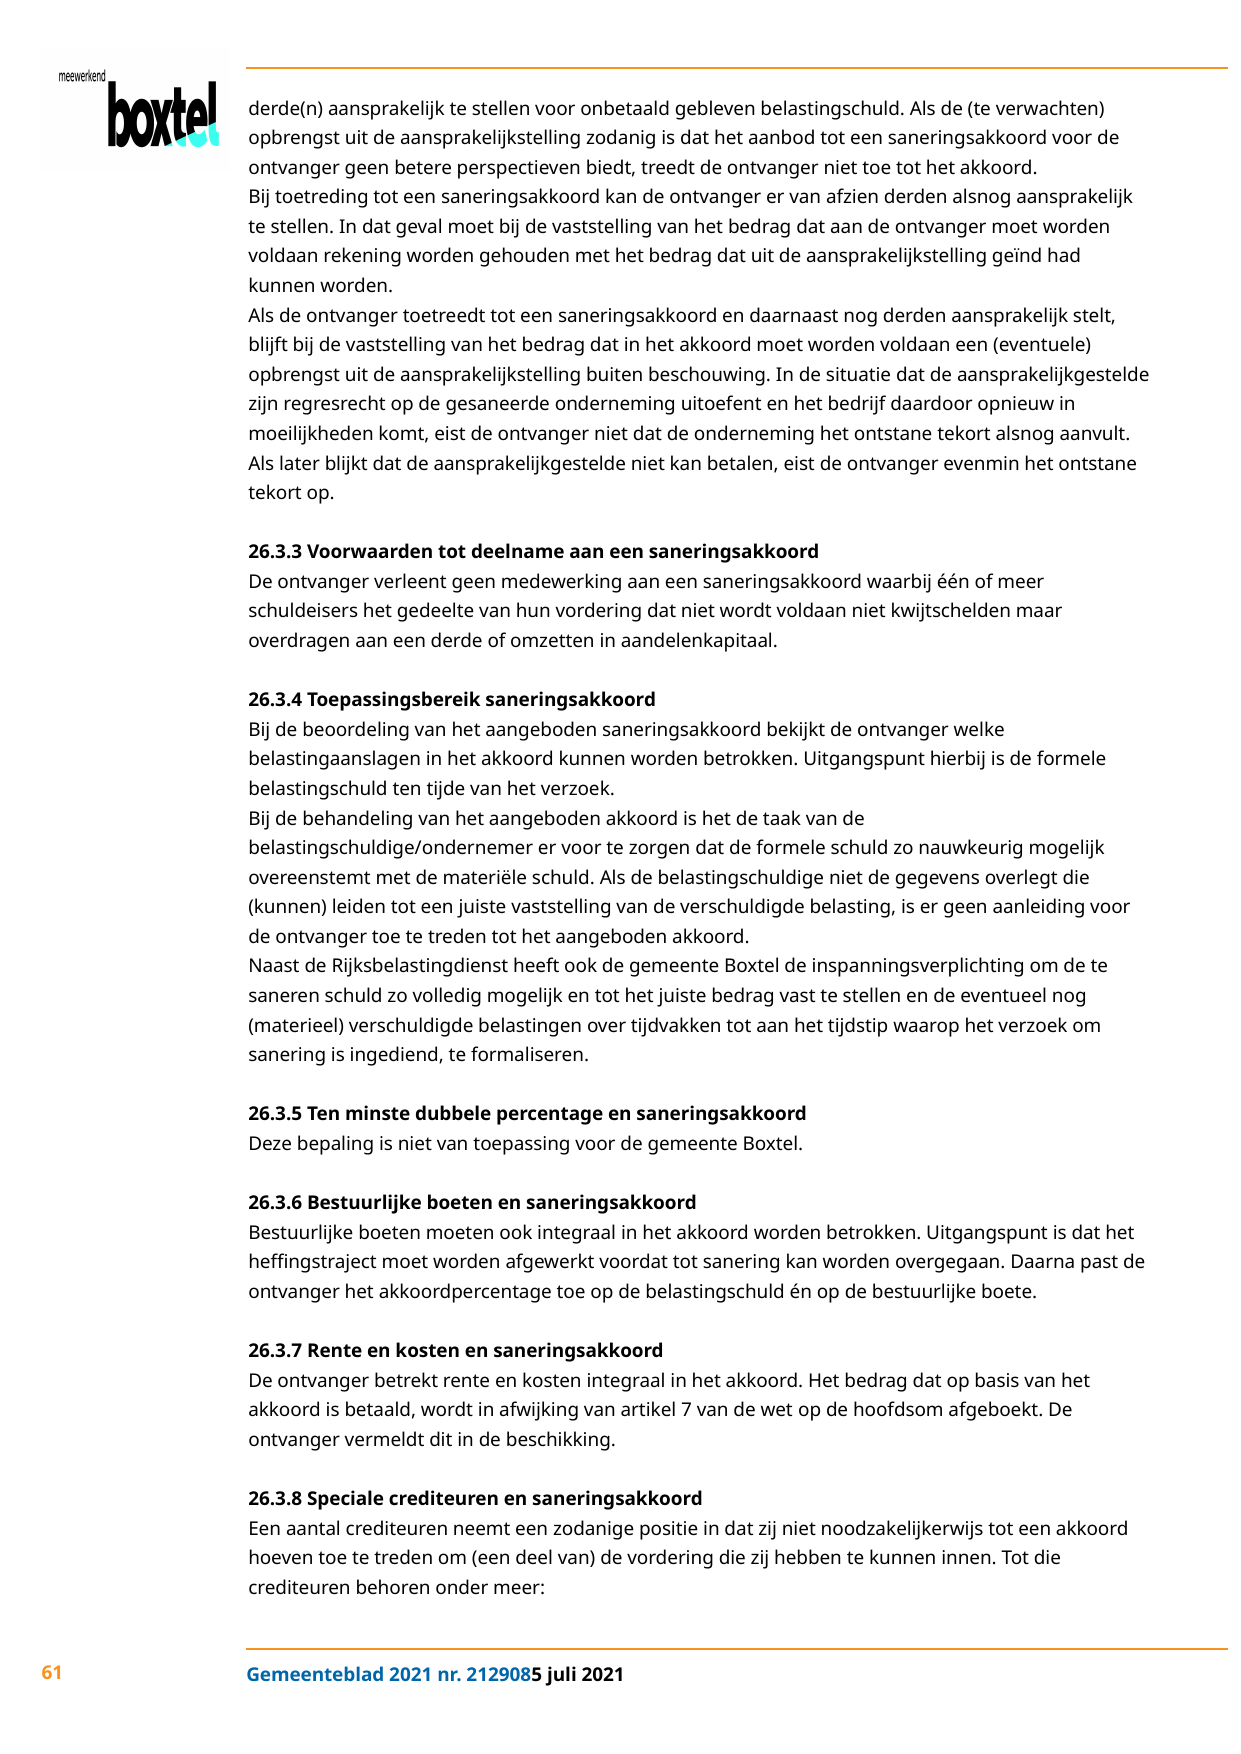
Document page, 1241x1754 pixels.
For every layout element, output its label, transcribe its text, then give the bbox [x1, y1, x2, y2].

text Naast de Rijksbelastingdienst heeft ook de gemeente Boxtel de inspanningsverplichting om de te saneren schuld zo volledig mogelijk en tot het juiste bedrag vast te stellen en de eventueel nog (materieel) verschuldigde belastingen over tijdvakken tot aan het tijdstip waarop het verzoek om sanering is ingediend, te formaliseren. [248, 953, 1152, 1067]
text Een aantal crediteuren neemt een zodanige positie in dat zij niet noodzakelijkerwijs tot een akkoord hoeven toe te treden om (een deel van) de vordering die zij hebben te kunnen innen. Tot die crediteuren behoren onder meer: [248, 1515, 1152, 1600]
picture [41, 47, 231, 172]
text 26.3.3 Voorwaarden tot deelname aan een saneringsakkoord [248, 538, 1152, 564]
text Bestuurlijke boeten moeten ook integraal in het akkoord worden betrokken. Uitgangspunt is dat het heffingstraject moet worden afgewerkt voordat tot sanering kan worden overgegaan. Daarna past de ontvanger het akkoordpercentage toe op de belastingschuld én op de bestuurlijke boete. [248, 1219, 1152, 1304]
text derde(n) aansprakelijk te stellen voor onbetaald gebleven belastingschuld. Als de (te verwachten) opbrengst uit de aansprakelijkstelling zodanig is dat het aanbod tot een saneringsakkoord voor de ontvanger geen betere perspectieven biedt, treedt de ontvanger niet toe tot het akkoord. [248, 95, 1152, 180]
text Bij de behandeling van het aangeboden akkoord is het de taak van de belastingschuldige/ondernemer er voor te zorgen dat de formele schuld zo nauwkeurig mogelijk overeenstemt met de materiële schuld. Als de belastingschuldige niet de gegevens overlegt die (kunnen) leiden tot een juiste vaststelling van de verschuldigde belasting, is er geen aanleiding voor de ontvanger toe te treden tot het aangeboden akkoord. [248, 805, 1152, 949]
text Deze bepaling is niet van toepassing voor de gemeente Boxtel. [248, 1130, 1152, 1156]
text 26.3.8 Speciale crediteuren en saneringsakkoord [248, 1485, 1152, 1511]
text Bij de beoordeling van het aangeboden saneringsakkoord bekijkt de ontvanger welke belastingaanslagen in het akkoord kunnen worden betrokken. Uitgangspunt hierbij is de formele belastingschuld ten tijde van het verzoek. [248, 716, 1152, 801]
text 26.3.5 Ten minste dubbele percentage en saneringsakkoord [248, 1101, 1152, 1126]
text De ontvanger betrekt rente en kosten integraal in het akkoord. Het bedrag dat op basis van het akkoord is betaald, wordt in afwijking van artikel 7 van de wet op de hoofdsom afgeboekt. De ontvanger vermeldt dit in de beschikking. [248, 1367, 1152, 1452]
text Als de ontvanger toetreedt tot een saneringsakkoord en daarnaast nog derden aansprakelijk stelt, blijft bij de vaststelling van het bedrag dat in het akkoord moet worden voldaan een (eventuele) opbrengst uit de aansprakelijkstelling buiten beschouwing. In de situatie dat de aansprakelijkgestelde zijn regresrecht op de gesaneerde onderneming uitoefent en het bedrijf daardoor opnieuw in moeilijkheden komt, eist de ontvanger niet dat de onderneming het ontstane tekort alsnog aanvult. Als later blijkt dat de aansprakelijkgestelde niet kan betalen, eist de ontvanger evenmin het ontstane tekort op. [248, 302, 1152, 505]
text 26.3.6 Bestuurlijke boeten en saneringsakkoord [248, 1189, 1152, 1215]
text 26.3.7 Rente en kosten en saneringsakkoord [248, 1337, 1152, 1363]
text 26.3.4 Toepassingsbereik saneringsakkoord [248, 686, 1152, 712]
text Bij toetreding tot een saneringsakkoord kan de ontvanger er van afzien derden alsnog aansprakelijk te stellen. In dat geval moet bij de vaststelling van het bedrag dat aan de ontvanger moet worden voldaan rekening worden gehouden met het bedrag dat uit de aansprakelijkstelling geïnd had kunnen worden. [248, 183, 1152, 298]
text De ontvanger verleent geen medewerking aan een saneringsakkoord waarbij één of meer schuldeisers het gedeelte van hun vordering dat niet wordt voldaan niet kwijtschelden maar overdragen aan een derde of omzetten in aandelenkapitaal. [248, 568, 1152, 653]
